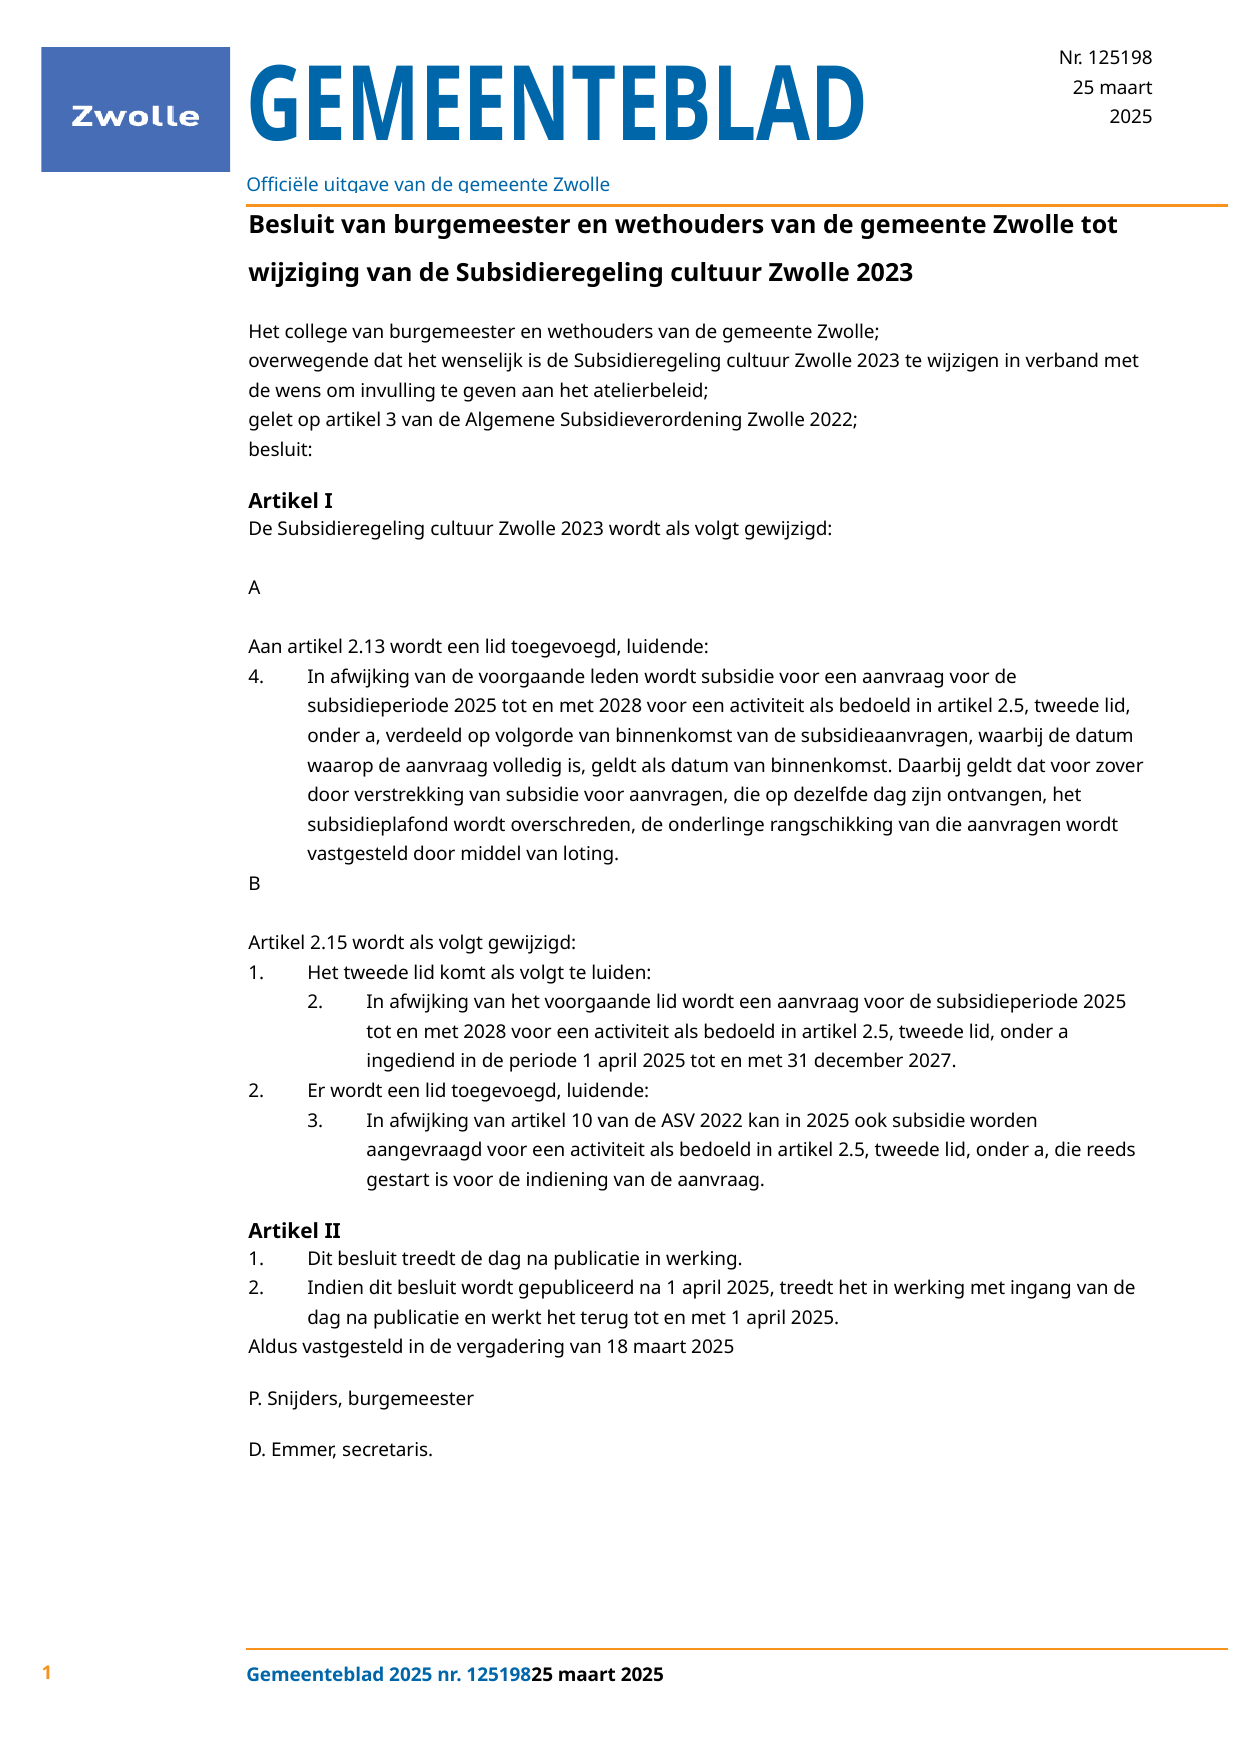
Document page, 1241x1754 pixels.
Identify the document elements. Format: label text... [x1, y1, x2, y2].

list Er wordt een lid toegevoegd, luidende: [248, 1077, 1152, 1103]
list Het tweede lid komt als volgt te luiden: [248, 959, 1152, 984]
text De Subsidieregeling cultuur Zwolle 2023 wordt als volgt gewijzigd: [248, 515, 1152, 541]
text Aldus vastgesteld in de vergadering van 18 maart 2025 [248, 1333, 1152, 1359]
text D. Emmer, secretaris. [248, 1436, 1152, 1462]
picture [41, 47, 231, 172]
text Besluit van burgemeester en wethouders van de gemeente Zwolle tot wijziging van de Subsidieregeling cultuur Zwolle 2023 [248, 207, 1152, 288]
text A [248, 574, 1152, 600]
text Artikel I [248, 487, 1152, 515]
text besluit: [248, 436, 1152, 462]
text Artikel 2.15 wordt als volgt gewijzigd: [248, 929, 1152, 955]
list In afwijking van de voorgaande leden wordt subsidie voor een aanvraag voor de subsidieperiode 2025 tot en met 2028 voor een activiteit als bedoeld in artikel 2.5, tweede lid, onder a, verdeeld op volgorde van binnenkomst van de subsidieaanvragen, waarbij de datum waarop de aanvraag volledig is, geldt als datum van binnenkomst. Daarbij geldt dat voor zover door verstrekking van subsidie voor aanvragen, die op dezelfde dag zijn ontvangen, het subsidieplafond wordt overschreden, de onderlinge rangschikking van die aanvragen wordt vastgesteld door middel van loting. [248, 663, 1152, 866]
text Het college van burgemeester en wethouders van de gemeente Zwolle; [248, 318, 1152, 344]
list Indien dit besluit wordt gepubliceerd na 1 april 2025, treedt het in werking met ingang van de dag na publicatie en werkt het terug tot en met 1 april 2025. [248, 1274, 1152, 1330]
text Artikel II [248, 1216, 1152, 1245]
list In afwijking van het voorgaande lid wordt een aanvraag voor de subsidieperiode 2025 tot en met 2028 voor een activiteit als bedoeld in artikel 2.5, tweede lid, onder a ingediend in de periode 1 april 2025 tot en met 31 december 2027. [307, 988, 1152, 1073]
text overwegende dat het wenselijk is de Subsidieregeling cultuur Zwolle 2023 te wijzigen in verband met de wens om invulling te geven aan het atelierbeleid; [248, 347, 1152, 403]
list In afwijking van artikel 10 van de ASV 2022 kan in 2025 ook subsidie worden aangevraagd voor een activiteit als bedoeld in artikel 2.5, tweede lid, onder a, die reeds gestart is voor de indiening van de aanvraag. [307, 1107, 1152, 1192]
text P. Snijders, burgemeester [248, 1385, 1152, 1411]
text B [248, 870, 1152, 896]
list Dit besluit treedt de dag na publicatie in werking. [248, 1245, 1152, 1271]
text gelet op artikel 3 van de Algemene Subsidieverordening Zwolle 2022; [248, 407, 1152, 432]
text Aan artikel 2.13 wordt een lid toegevoegd, luidende: [248, 633, 1152, 659]
